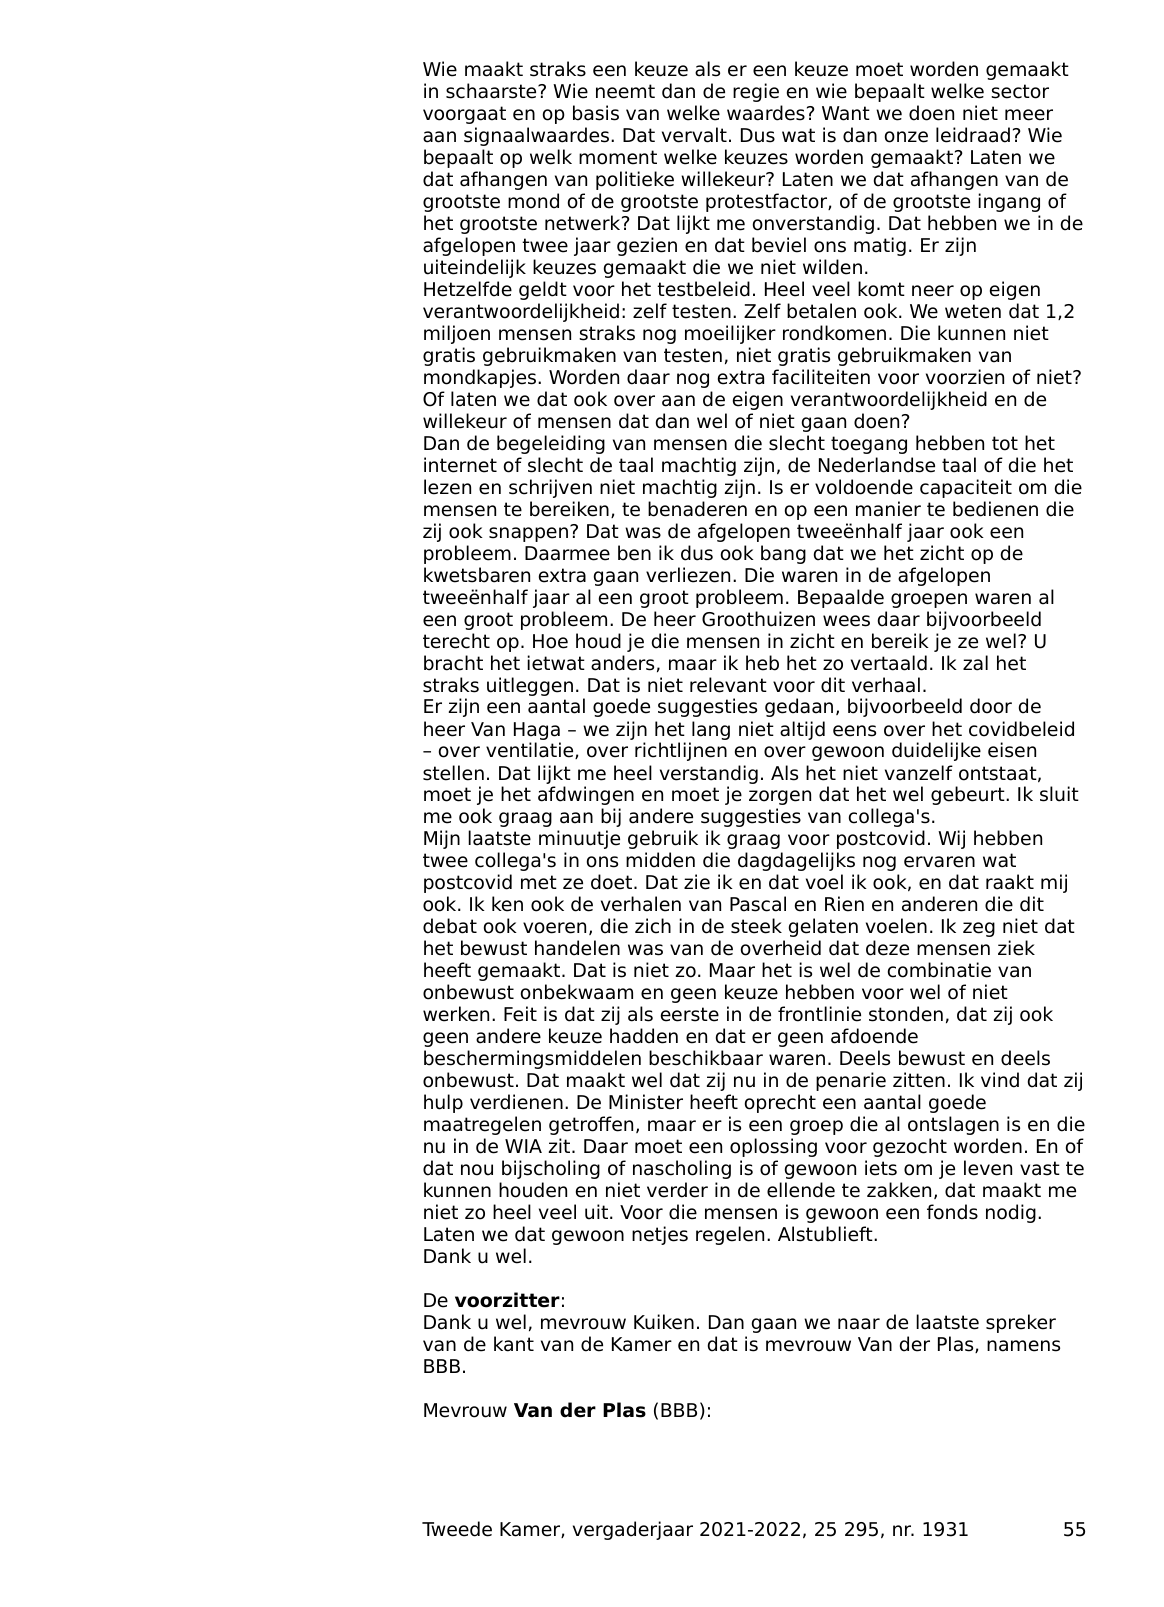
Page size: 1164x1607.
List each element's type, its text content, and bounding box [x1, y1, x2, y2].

text Mevrouw Van der Plas (BBB): [422, 1400, 1087, 1422]
text Wie maakt straks een keuze als er een keuze moet worden gemaakt in schaarste? Wie neemt dan de regie en wie bepaalt welke sector voorgaat en op basis van welke waardes? Want we doen niet meer aan signaalwaardes. Dat vervalt. Dus wat is dan onze leidraad? Wie bepaalt op welk moment welke keuzes worden gemaakt? Laten we dat afhangen van politieke willekeur? Laten we dat afhangen van de grootste mond of de grootste protestfactor, of de grootste ingang of het grootste netwerk? Dat lijkt me onverstandig. Dat hebben we in de afgelopen twee jaar gezien en dat beviel ons matig. Er zijn uiteindelijk keuzes gemaakt die we niet wilden. [422, 59, 1087, 279]
text Hetzelfde geldt voor het testbeleid. Heel veel komt neer op eigen verantwoordelijkheid: zelf testen. Zelf betalen ook. We weten dat 1,2 miljoen mensen straks nog moeilijker rondkomen. Die kunnen niet gratis gebruikmaken van testen, niet gratis gebruikmaken van mondkapjes. Worden daar nog extra faciliteiten voor voorzien of niet? Of laten we dat ook over aan de eigen verantwoordelijkheid en de willekeur of mensen dat dan wel of niet gaan doen? [422, 279, 1087, 433]
text De voorzitter: [422, 1290, 1087, 1312]
text Er zijn een aantal goede suggesties gedaan, bijvoorbeeld door de heer Van Haga – we zijn het lang niet altijd eens over het covidbeleid – over ventilatie, over richtlijnen en over gewoon duidelijke eisen stellen. Dat lijkt me heel verstandig. Als het niet vanzelf ontstaat, moet je het afdwingen en moet je zorgen dat het wel gebeurt. Ik sluit me ook graag aan bij andere suggesties van collega's. [422, 696, 1087, 828]
text Mijn laatste minuutje gebruik ik graag voor postcovid. Wij hebben twee collega's in ons midden die dagdagelijks nog ervaren wat postcovid met ze doet. Dat zie ik en dat voel ik ook, en dat raakt mij ook. Ik ken ook de verhalen van Pascal en Rien en anderen die dit debat ook voeren, die zich in de steek gelaten voelen. Ik zeg niet dat het bewust handelen was van de overheid dat deze mensen ziek heeft gemaakt. Dat is niet zo. Maar het is wel de combinatie van onbewust onbekwaam en geen keuze hebben voor wel of niet werken. Feit is dat zij als eerste in de frontlinie stonden, dat zij ook geen andere keuze hadden en dat er geen afdoende beschermingsmiddelen beschikbaar waren. Deels bewust en deels onbewust. Dat maakt wel dat zij nu in de penarie zitten. Ik vind dat zij hulp verdienen. De Minister heeft oprecht een aantal goede maatregelen getroffen, maar er is een groep die al ontslagen is en die nu in de WIA zit. Daar moet een oplossing voor gezocht worden. En of dat nou bijscholing of nascholing is of gewoon iets om je leven vast te kunnen houden en niet verder in de ellende te zakken, dat maakt me niet zo heel veel uit. Voor die mensen is gewoon een fonds nodig. Laten we dat gewoon netjes regelen. Alstublieft. [422, 828, 1087, 1246]
text Dank u wel, mevrouw Kuiken. Dan gaan we naar de laatste spreker van de kant van de Kamer en dat is mevrouw Van der Plas, namens BBB. [422, 1312, 1087, 1378]
text Dan de begeleiding van mensen die slecht toegang hebben tot het internet of slecht de taal machtig zijn, de Nederlandse taal of die het lezen en schrijven niet machtig zijn. Is er voldoende capaciteit om die mensen te bereiken, te benaderen en op een manier te bedienen die zij ook snappen? Dat was de afgelopen tweeënhalf jaar ook een probleem. Daarmee ben ik dus ook bang dat we het zicht op de kwetsbaren extra gaan verliezen. Die waren in de afgelopen tweeënhalf jaar al een groot probleem. Bepaalde groepen waren al een groot probleem. De heer Groothuizen wees daar bijvoorbeeld terecht op. Hoe houd je die mensen in zicht en bereik je ze wel? U bracht het ietwat anders, maar ik heb het zo vertaald. Ik zal het straks uitleggen. Dat is niet relevant voor dit verhaal. [422, 433, 1087, 696]
text Dank u wel. [422, 1246, 1087, 1268]
